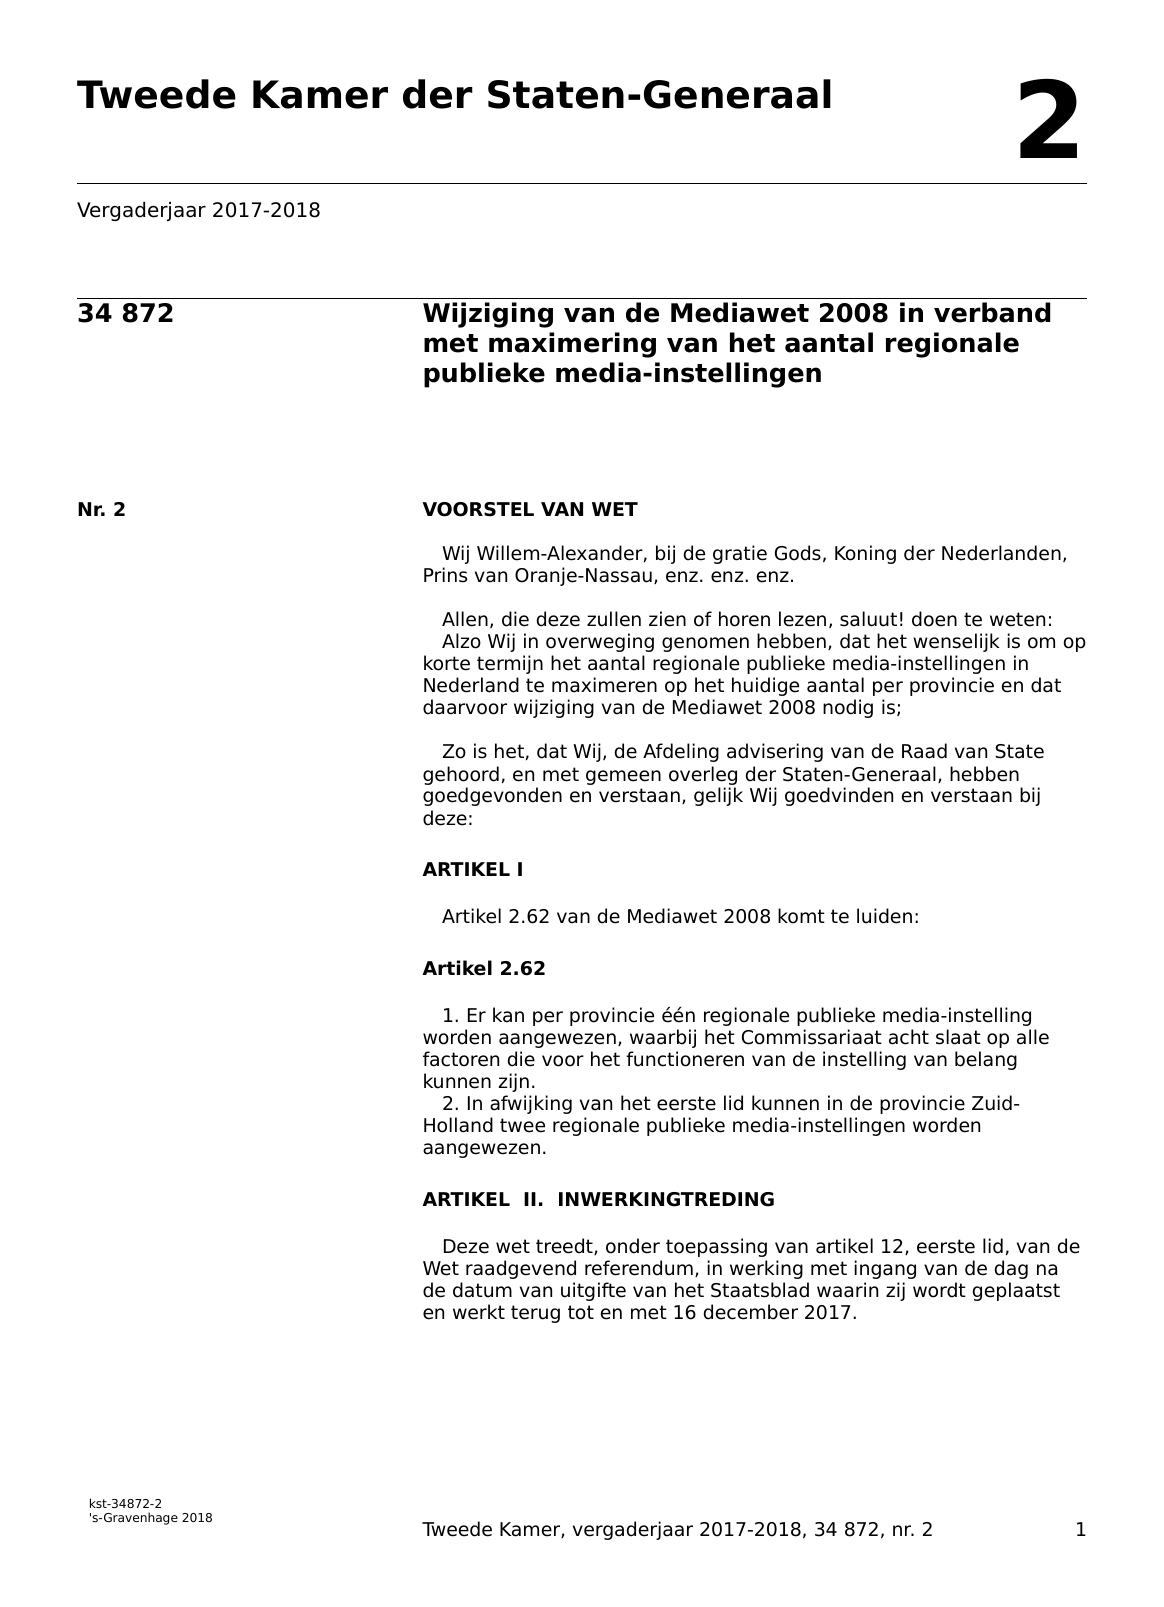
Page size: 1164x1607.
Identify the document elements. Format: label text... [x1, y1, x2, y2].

table_header 2 [886, 59, 1087, 183]
text Artikel 2.62 van de Mediawet 2008 komt te luiden: [422, 906, 1087, 928]
text 's-Gravenhage 2018 [88, 1511, 323, 1525]
table_header Tweede Kamer der Staten-Generaal [77, 59, 886, 183]
text Deze wet treedt, onder toepassing van artikel 12, eerste lid, van de Wet raadgevend referendum, in werking met ingang van de dag na de datum van uitgifte van het Staatsblad waarin zij wordt geplaatst en werkt terug tot en met 16 december 2017. [422, 1236, 1087, 1324]
table_cell Vergaderjaar 2017-2018 [77, 184, 1087, 298]
text 1. Er kan per provincie één regionale publieke media-instelling worden aangewezen, waarbij het Commissariaat acht slaat op alle factoren die voor het functioneren van de instelling van belang kunnen zijn. [422, 1005, 1087, 1093]
text Allen, die deze zullen zien of horen lezen, saluut! doen te weten: [422, 609, 1087, 631]
text Zo is het, dat Wij, de Afdeling advisering van de Raad van State gehoord, en met gemeen overleg der Staten-Generaal, hebben goedgevonden en verstaan, gelijk Wij goedvinden en verstaan bij deze: [422, 741, 1087, 829]
text 2. In afwijking van het eerste lid kunnen in de provincie Zuid-Holland twee regionale publieke media-instellingen worden aangewezen. [422, 1093, 1087, 1159]
subtitle ARTIKEL I [422, 859, 1087, 881]
subtitle Nr. 2 VOORSTEL VAN WET [77, 499, 1087, 521]
text kst-34872-2 [88, 1497, 323, 1511]
text Wij Willem-Alexander, bij de gratie Gods, Koning der Nederlanden, Prins van Oranje-Nassau, enz. enz. enz. [422, 543, 1087, 587]
subtitle ARTIKEL II. INWERKINGTREDING [422, 1189, 1087, 1211]
text Alzo Wij in overweging genomen hebben, dat het wenselijk is om op korte termijn het aantal regionale publieke media-instellingen in Nederland te maximeren op het huidige aantal per provincie en dat daarvoor wijziging van de Mediawet 2008 nodig is; [422, 631, 1087, 719]
subtitle 34 872 Wijziging van de Mediawet 2008 in verband met maximering van het aantal regionale publieke media-instellingen [77, 299, 1087, 388]
subtitle Artikel 2.62 [422, 958, 1087, 980]
